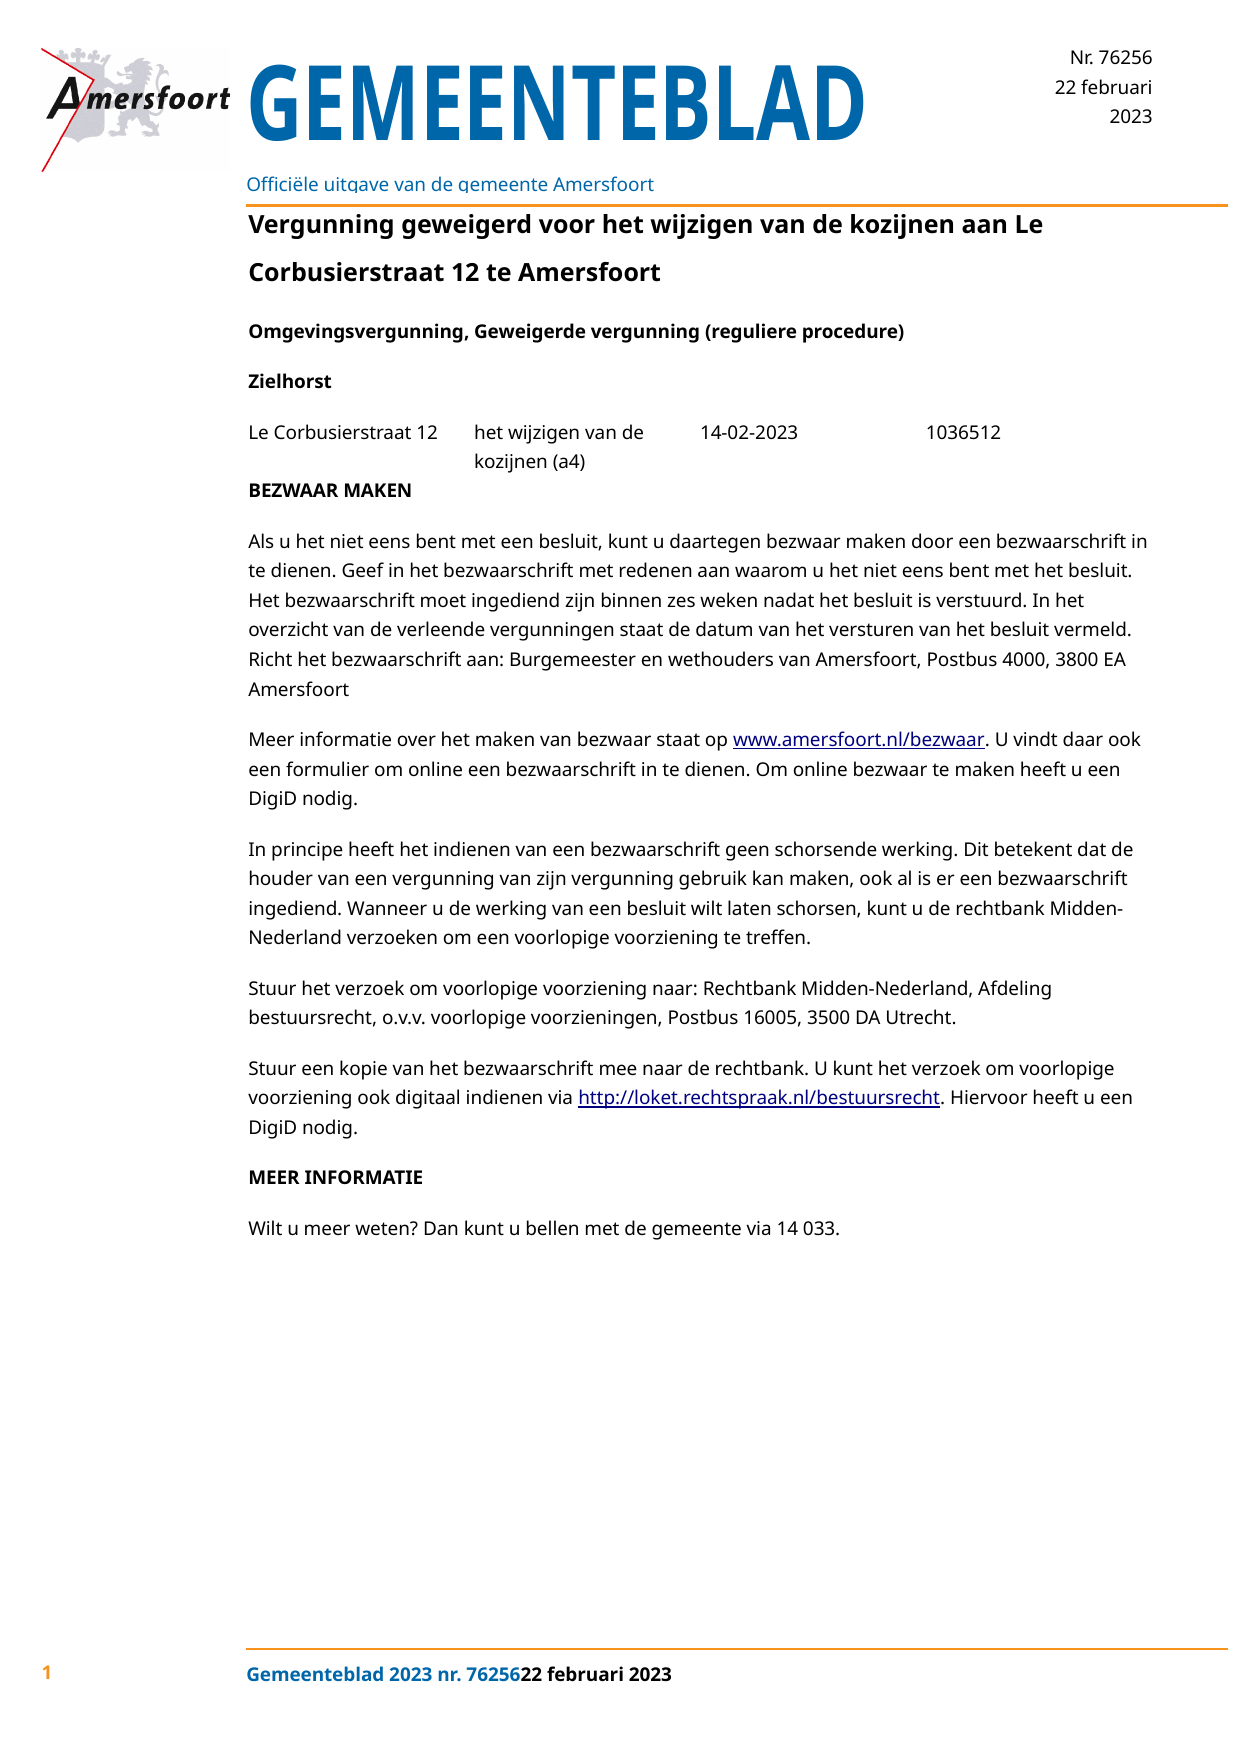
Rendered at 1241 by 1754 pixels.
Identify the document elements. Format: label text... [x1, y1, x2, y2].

table_header het wijzigen van de kozijnen (a4) [474, 419, 700, 474]
text In principe heeft het indienen van een bezwaarschrift geen schorsende werking. Dit betekent dat de houder van een vergunning van zijn vergunning gebruik kan maken, ook al is er een bezwaarschrift ingediend. Wanneer u de werking van een besluit wilt laten schorsen, kunt u de rechtbank Midden-Nederland verzoeken om een voorlopige voorziening te treffen. [248, 836, 1152, 950]
table_header Le Corbusierstraat 12 [248, 419, 474, 474]
text Omgevingsvergunning, Geweigerde vergunning (reguliere procedure) [248, 318, 1152, 344]
text MEER INFORMATIE [248, 1164, 1152, 1190]
picture [41, 47, 231, 172]
text Zielhorst [248, 368, 1152, 394]
text Stuur een kopie van het bezwaarschrift mee naar de rechtbank. U kunt het verzoek om voorlopige voorziening ook digitaal indienen via http://loket.rechtspraak.nl/bestuursrecht. Hiervoor heeft u een DigiD nodig. [248, 1055, 1152, 1140]
text Wilt u meer weten? Dan kunt u bellen met de gemeente via 14 033. [248, 1215, 1152, 1241]
table_header 1036512 [926, 419, 1152, 474]
table_header 14-02-2023 [700, 419, 926, 474]
text Meer informatie over het maken van bezwaar staat op www.amersfoort.nl/bezwaar. U vindt daar ook een formulier om online een bezwaarschrift in te dienen. Om online bezwaar te maken heeft u een DigiD nodig. [248, 726, 1152, 811]
text BEZWAAR MAKEN [248, 477, 1152, 503]
text Stuur het verzoek om voorlopige voorziening naar: Rechtbank Midden-Nederland, Afdeling bestuursrecht, o.v.v. voorlopige voorzieningen, Postbus 16005, 3500 DA Utrecht. [248, 975, 1152, 1030]
text Vergunning geweigerd voor het wijzigen van de kozijnen aan Le Corbusierstraat 12 te Amersfoort [248, 207, 1152, 288]
text Als u het niet eens bent met een besluit, kunt u daartegen bezwaar maken door een bezwaarschrift in te dienen. Geef in het bezwaarschrift met redenen aan waarom u het niet eens bent met het besluit. Het bezwaarschrift moet ingediend zijn binnen zes weken nadat het besluit is verstuurd. In het overzicht van de verleende vergunningen staat de datum van het versturen van het besluit vermeld. Richt het bezwaarschrift aan: Burgemeester en wethouders van Amersfoort, Postbus 4000, 3800 EA Amersfoort [248, 528, 1152, 701]
